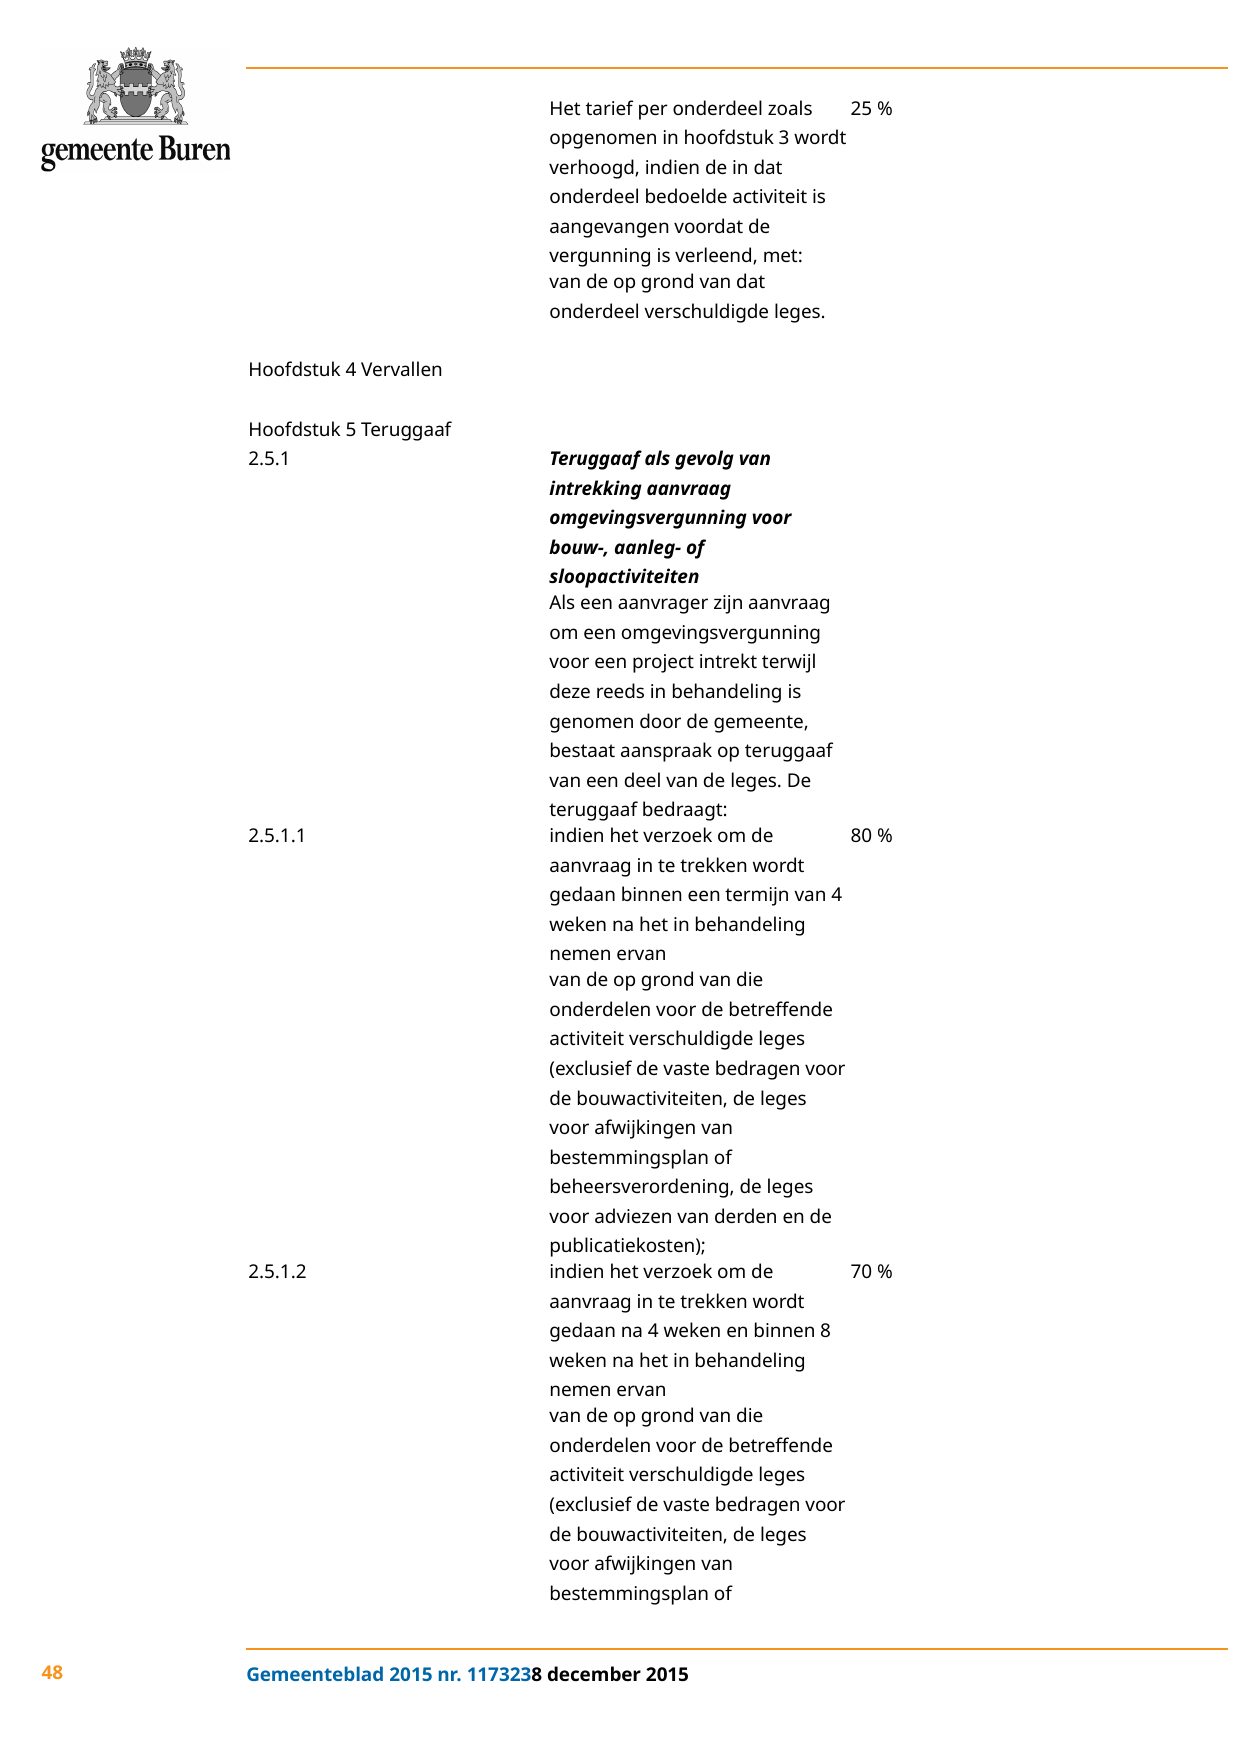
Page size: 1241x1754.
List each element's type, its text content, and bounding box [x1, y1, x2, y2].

table_header Teruggaaf als gevolg van intrekking aanvraag omgevingsvergunning voor bouw-, aanleg- of sloopactiviteiten [549, 445, 850, 589]
table_cell van de op grond van dat onderdeel verschuldigde leges. [549, 269, 850, 324]
table_cell 80 % [850, 822, 1152, 966]
picture [41, 47, 231, 172]
table_cell indien het verzoek om de aanvraag in te trekken wordt gedaan na 4 weken en binnen 8 weken na het in behandeling nemen ervan [549, 1258, 850, 1402]
table_cell Als een aanvrager zijn aanvraag om een omgevingsvergunning voor een project intrekt terwijl deze reeds in behandeling is genomen door de gemeente, bestaat aanspraak op teruggaaf van een deel van de leges. De teruggaaf bedraagt: [549, 590, 850, 822]
table_cell [850, 590, 1152, 822]
table_cell indien het verzoek om de aanvraag in te trekken wordt gedaan binnen een termijn van 4 weken na het in behandeling nemen ervan [549, 822, 850, 966]
table_header 2.5.1 [248, 445, 549, 589]
text Hoofdstuk 4 Vervallen [248, 357, 1152, 382]
table_cell [248, 269, 549, 324]
table_cell [248, 590, 549, 822]
text Hoofdstuk 5 Teruggaaf [248, 416, 1152, 441]
table_cell [850, 966, 1152, 1258]
table_cell 70 % [850, 1258, 1152, 1402]
table_cell 2.5.1.2 [248, 1258, 549, 1402]
table_cell [248, 95, 549, 268]
table_cell van de op grond van die onderdelen voor de betreffende activiteit verschuldigde leges (exclusief de vaste bedragen voor de bouwactiviteiten, de leges voor afwijkingen van bestemmingsplan of beheersverordening, de leges voor adviezen van derden en de publicatiekosten); [549, 966, 850, 1258]
table_cell [850, 269, 1152, 324]
table_cell van de op grond van die onderdelen voor de betreffende activiteit verschuldigde leges (exclusief de vaste bedragen voor de bouwactiviteiten, de leges voor afwijkingen van bestemmingsplan of [549, 1403, 850, 1606]
table_cell Het tarief per onderdeel zoals opgenomen in hoofdstuk 3 wordt verhoogd, indien de in dat onderdeel bedoelde activiteit is aangevangen voordat de vergunning is verleend, met: [549, 95, 850, 268]
table_cell [850, 1403, 1152, 1606]
table_cell [248, 966, 549, 1258]
table_cell 25 % [850, 95, 1152, 268]
table_header [850, 445, 1152, 589]
table_cell [248, 1403, 549, 1606]
table_cell 2.5.1.1 [248, 822, 549, 966]
